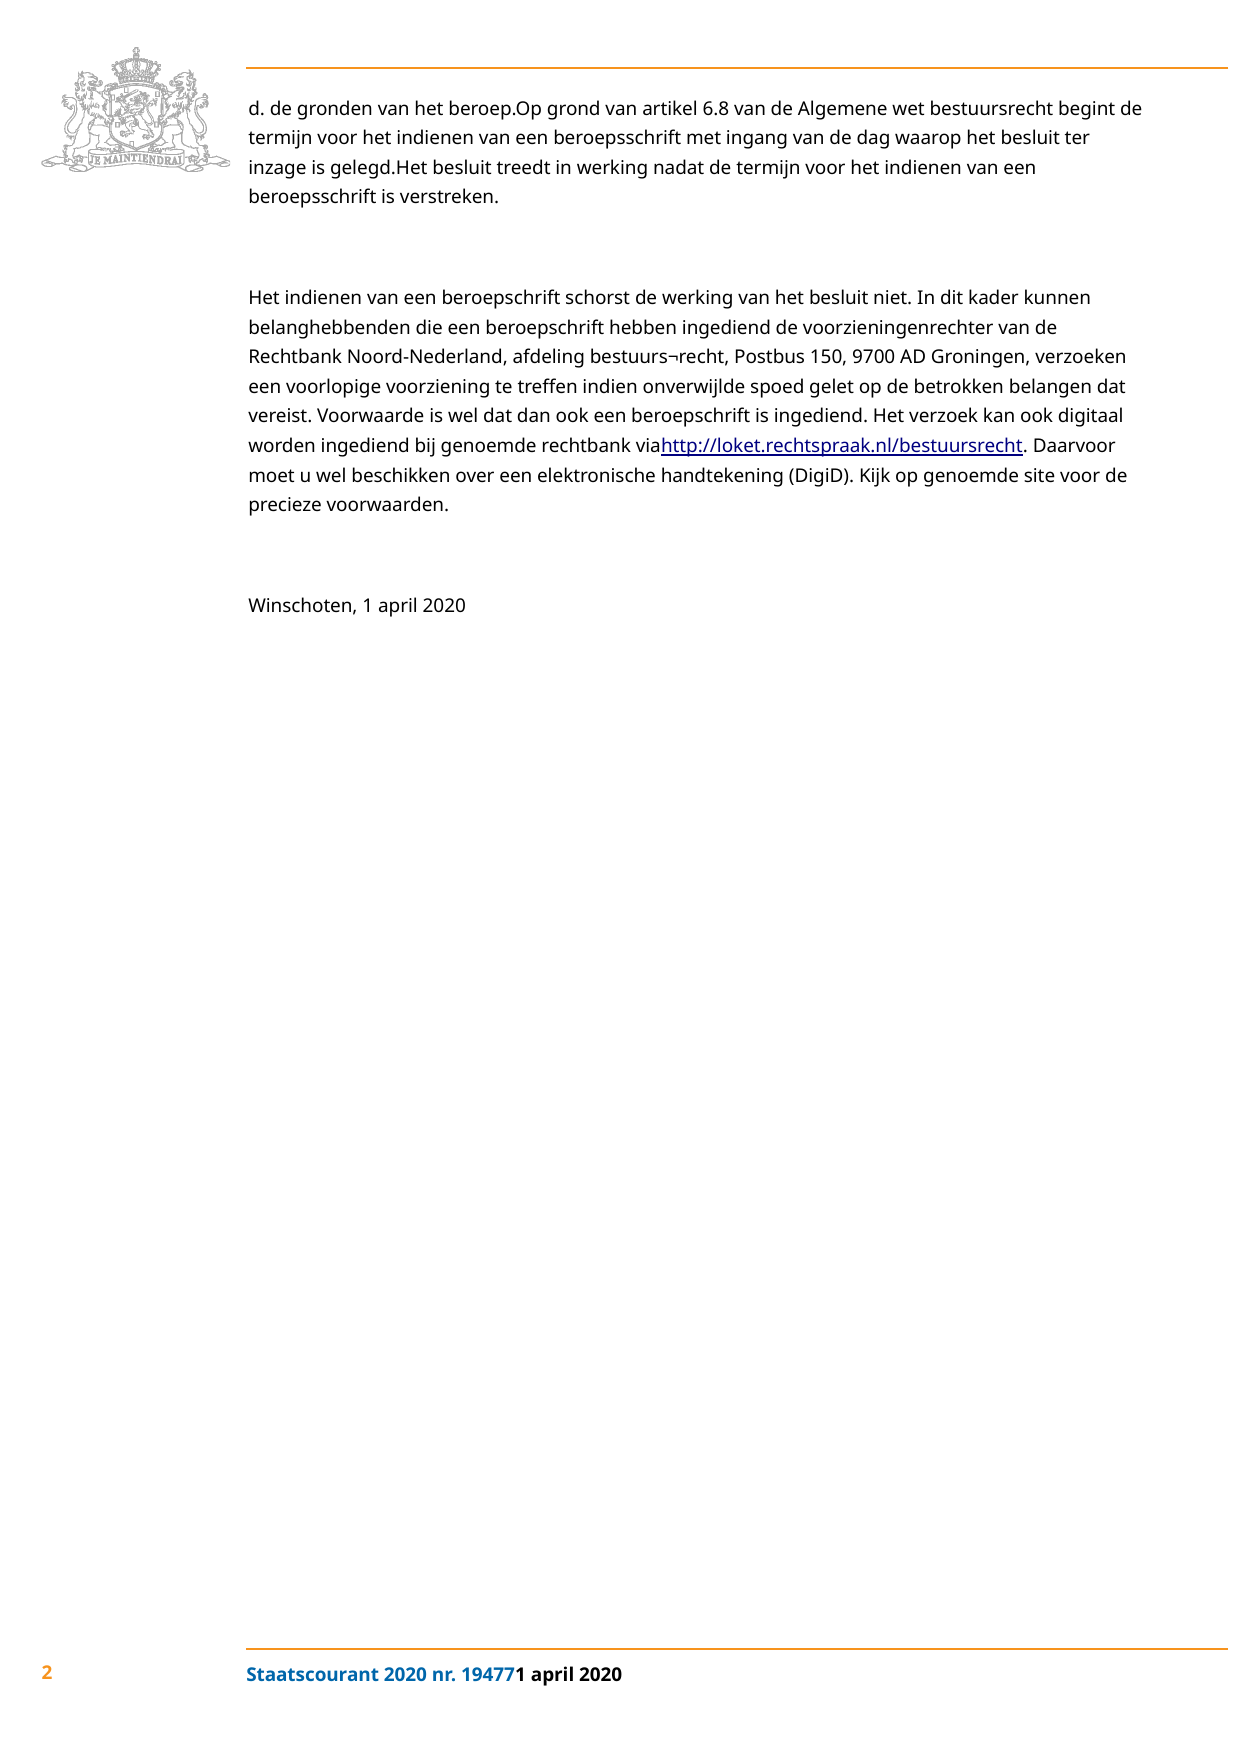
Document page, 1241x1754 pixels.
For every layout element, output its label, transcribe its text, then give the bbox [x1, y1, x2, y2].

text Het indienen van een beroepschrift schorst de werking van het besluit niet. In dit kader kunnen belanghebbenden die een beroepschrift hebben ingediend de voorzieningenrechter van de Rechtbank Noord-Nederland, afdeling bestuurs¬recht, Postbus 150, 9700 AD Groningen, verzoeken een voorlopige voorziening te treffen indien onverwijlde spoed gelet op de betrokken belangen dat vereist. Voorwaarde is wel dat dan ook een beroepschrift is ingediend. Het verzoek kan ook digitaal worden ingediend bij genoemde rechtbank viahttp://loket.rechtspraak.nl/bestuursrecht. Daarvoor moet u wel beschikken over een elektronische handtekening (DigiD). Kijk op genoemde site voor de precieze voorwaarden. [248, 284, 1152, 517]
text Winschoten, 1 april 2020 [248, 592, 1152, 618]
text d. de gronden van het beroep.Op grond van artikel 6.8 van de Algemene wet bestuursrecht begint de termijn voor het indienen van een beroepsschrift met ingang van de dag waarop het besluit ter inzage is gelegd.Het besluit treedt in werking nadat de termijn voor het indienen van een beroepsschrift is verstreken. [248, 95, 1152, 209]
picture [41, 47, 231, 172]
